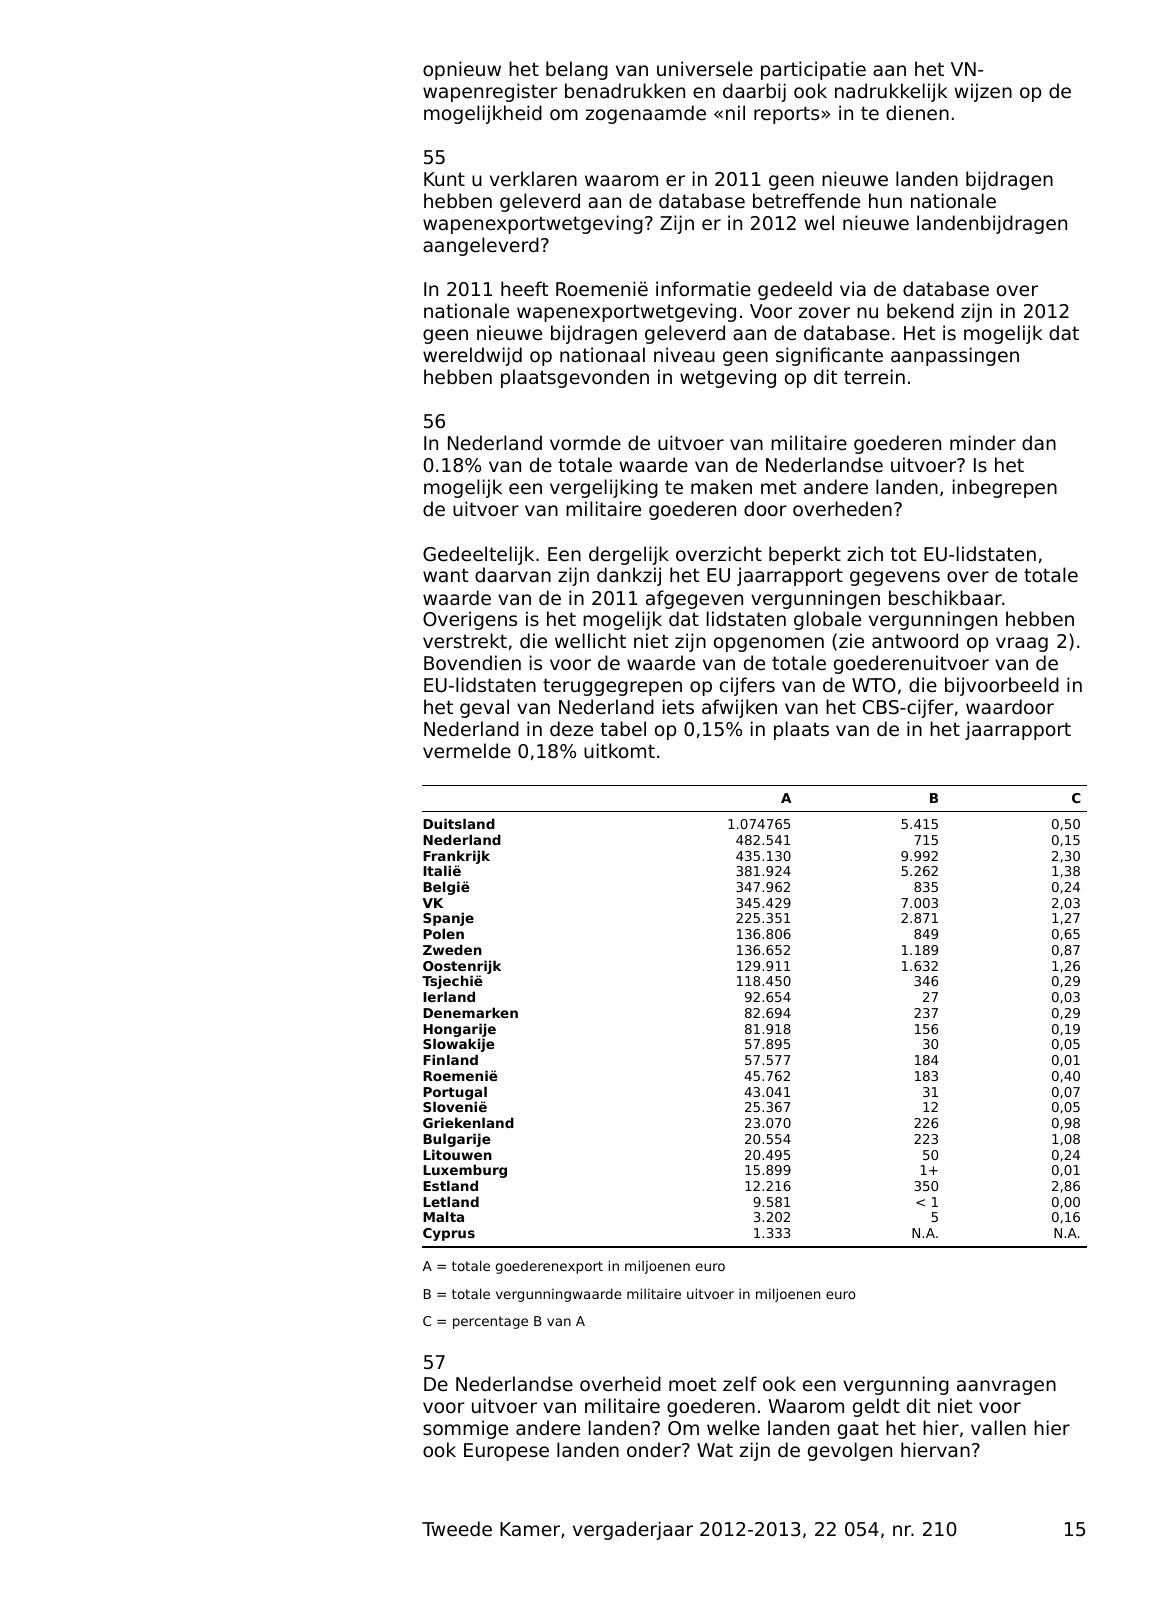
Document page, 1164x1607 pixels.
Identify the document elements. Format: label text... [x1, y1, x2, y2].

table_cell Duitsland [422, 812, 649, 833]
table_cell N.A. [797, 1226, 945, 1246]
table_cell 0,19 [945, 1021, 1087, 1037]
table_cell Slovenië [422, 1100, 649, 1116]
table_cell Bulgarije [422, 1132, 649, 1147]
table_cell 57.577 [650, 1053, 797, 1069]
table_cell 9.992 [797, 849, 945, 864]
table_header C [945, 786, 1087, 811]
table_cell 183 [797, 1069, 945, 1084]
table_cell Malta [422, 1210, 649, 1226]
table_cell 12.216 [650, 1179, 797, 1194]
table_cell 43.041 [650, 1084, 797, 1100]
table_cell 7.003 [797, 896, 945, 911]
table_cell 0,24 [945, 1147, 1087, 1163]
table_cell Letland [422, 1195, 649, 1210]
table_cell 835 [797, 880, 945, 896]
table_cell 0,29 [945, 1006, 1087, 1021]
table_cell 50 [797, 1147, 945, 1163]
table_header A [650, 786, 797, 811]
table_cell 226 [797, 1116, 945, 1132]
table_cell Cyprus [422, 1226, 649, 1246]
table_cell 0,29 [945, 974, 1087, 990]
table_cell 45.762 [650, 1069, 797, 1084]
table_cell 2,03 [945, 896, 1087, 911]
table_cell 1,38 [945, 864, 1087, 880]
table_cell Slowakije [422, 1037, 649, 1053]
table_header [422, 786, 649, 811]
table_cell 2.871 [797, 911, 945, 927]
table_cell 849 [797, 927, 945, 943]
table_cell 0,65 [945, 927, 1087, 943]
table_cell Frankrijk [422, 849, 649, 864]
table_cell 223 [797, 1132, 945, 1147]
table_cell 0,24 [945, 880, 1087, 896]
table_cell Polen [422, 927, 649, 943]
table_cell 1,27 [945, 911, 1087, 927]
table_cell 346 [797, 974, 945, 990]
table_cell 350 [797, 1179, 945, 1194]
table_cell 0,05 [945, 1037, 1087, 1053]
table_cell 0,05 [945, 1100, 1087, 1116]
table_cell 184 [797, 1053, 945, 1069]
table_cell 31 [797, 1084, 945, 1100]
table_cell 435.130 [650, 849, 797, 864]
table_cell 1.074765 [650, 812, 797, 833]
table_cell 482.541 [650, 833, 797, 848]
text 57 [422, 1352, 1087, 1374]
table_cell 136.806 [650, 927, 797, 943]
table_cell 225.351 [650, 911, 797, 927]
table_cell België [422, 880, 649, 896]
table_cell 5.262 [797, 864, 945, 880]
table_cell 345.429 [650, 896, 797, 911]
table_cell 82.694 [650, 1006, 797, 1021]
table_cell 15.899 [650, 1163, 797, 1179]
table_cell 23.070 [650, 1116, 797, 1132]
table_cell 27 [797, 990, 945, 1006]
text Kunt u verklaren waarom er in 2011 geen nieuwe landen bijdragen hebben geleverd aan de database betreffende hun nationale wapenexportwetgeving? Zijn er in 2012 wel nieuwe landenbijdragen aangeleverd? [422, 169, 1087, 257]
table_cell Roemenië [422, 1069, 649, 1084]
table_cell 1.189 [797, 943, 945, 958]
table_cell VK [422, 896, 649, 911]
table_cell Nederland [422, 833, 649, 848]
text De Nederlandse overheid moet zelf ook een vergunning aanvragen voor uitvoer van militaire goederen. Waarom geldt dit niet voor sommige andere landen? Om welke landen gaat het hier, vallen hier ook Europese landen onder? Wat zijn de gevolgen hiervan? [422, 1374, 1087, 1462]
table_cell 2,30 [945, 849, 1087, 864]
table_cell Ierland [422, 990, 649, 1006]
table_cell Griekenland [422, 1116, 649, 1132]
text In 2011 heeft Roemenië informatie gedeeld via de database over nationale wapenexportwetgeving. Voor zover nu bekend zijn in 2012 geen nieuwe bijdragen geleverd aan de database. Het is mogelijk dat wereldwijd op nationaal niveau geen significante aanpassingen hebben plaatsgevonden in wetgeving op dit terrein. [422, 279, 1087, 389]
text Gedeeltelijk. Een dergelijk overzicht beperkt zich tot EU-lidstaten, want daarvan zijn dankzij het EU jaarrapport gegevens over de totale waarde van de in 2011 afgegeven vergunningen beschikbaar. Overigens is het mogelijk dat lidstaten globale vergunningen hebben verstrekt, die wellicht niet zijn opgenomen (zie antwoord op vraag 2). Bovendien is voor de waarde van de totale goederenuitvoer van de EU-lidstaten teruggegrepen op cijfers van de WTO, die bijvoorbeeld in het geval van Nederland iets afwijken van het CBS-cijfer, waardoor Nederland in deze tabel op 0,15% in plaats van de in het jaarrapport vermelde 0,18% uitkomt. [422, 543, 1087, 763]
table_cell 156 [797, 1021, 945, 1037]
table_cell Spanje [422, 911, 649, 927]
table_cell 0,40 [945, 1069, 1087, 1084]
table_cell Denemarken [422, 1006, 649, 1021]
table_cell 0,87 [945, 943, 1087, 958]
text 56 [422, 411, 1087, 433]
text 55 [422, 147, 1087, 169]
table_cell 0,15 [945, 833, 1087, 848]
table_cell 25.367 [650, 1100, 797, 1116]
table_cell < 1 [797, 1195, 945, 1210]
table_cell 20.554 [650, 1132, 797, 1147]
table_cell 1.333 [650, 1226, 797, 1246]
table_cell Litouwen [422, 1147, 649, 1163]
table_cell 381.924 [650, 864, 797, 880]
table_cell Tsjechië [422, 974, 649, 990]
text opnieuw het belang van universele participatie aan het VN-wapenregister benadrukken en daarbij ook nadrukkelijk wijzen op de mogelijkheid om zogenaamde «nil reports» in te dienen. [422, 59, 1087, 125]
table_cell Estland [422, 1179, 649, 1194]
table_cell 1.632 [797, 959, 945, 974]
table_cell 57.895 [650, 1037, 797, 1053]
table_cell 0,07 [945, 1084, 1087, 1100]
table_cell 0,01 [945, 1053, 1087, 1069]
table_cell 92.654 [650, 990, 797, 1006]
table_cell 237 [797, 1006, 945, 1021]
table_cell 5 [797, 1210, 945, 1226]
table_cell Portugal [422, 1084, 649, 1100]
table_cell 1,26 [945, 959, 1087, 974]
table_cell 1+ [797, 1163, 945, 1179]
table_cell 12 [797, 1100, 945, 1116]
table_cell 0,16 [945, 1210, 1087, 1226]
table_cell 81.918 [650, 1021, 797, 1037]
table_cell 347.962 [650, 880, 797, 896]
table_cell 0,00 [945, 1195, 1087, 1210]
table_cell 0,98 [945, 1116, 1087, 1132]
table_cell 5.415 [797, 812, 945, 833]
table_cell 30 [797, 1037, 945, 1053]
table_cell 20.495 [650, 1147, 797, 1163]
text In Nederland vormde de uitvoer van militaire goederen minder dan 0.18% van de totale waarde van de Nederlandse uitvoer? Is het mogelijk een vergelijking te maken met andere landen, inbegrepen de uitvoer van militaire goederen door overheden? [422, 433, 1087, 521]
table_cell 1,08 [945, 1132, 1087, 1147]
table_cell Hongarije [422, 1021, 649, 1037]
table_cell 136.652 [650, 943, 797, 958]
table_cell 0,50 [945, 812, 1087, 833]
table_cell 9.581 [650, 1195, 797, 1210]
table_cell Luxemburg [422, 1163, 649, 1179]
table_cell 118.450 [650, 974, 797, 990]
table_cell Oostenrijk [422, 959, 649, 974]
table_cell Italië [422, 864, 649, 880]
table_cell Finland [422, 1053, 649, 1069]
table_cell A = totale goederenexport in miljoenen euro B = totale vergunningwaarde militaire uitvoer in miljoenen euro C = percentage B van A [422, 1248, 1087, 1330]
table_cell 2,86 [945, 1179, 1087, 1194]
table_cell 0,03 [945, 990, 1087, 1006]
table_cell 715 [797, 833, 945, 848]
table_header B [797, 786, 945, 811]
table_cell 3.202 [650, 1210, 797, 1226]
table_cell N.A. [945, 1226, 1087, 1246]
table_cell 129.911 [650, 959, 797, 974]
table_cell Zweden [422, 943, 649, 958]
table_cell 0,01 [945, 1163, 1087, 1179]
